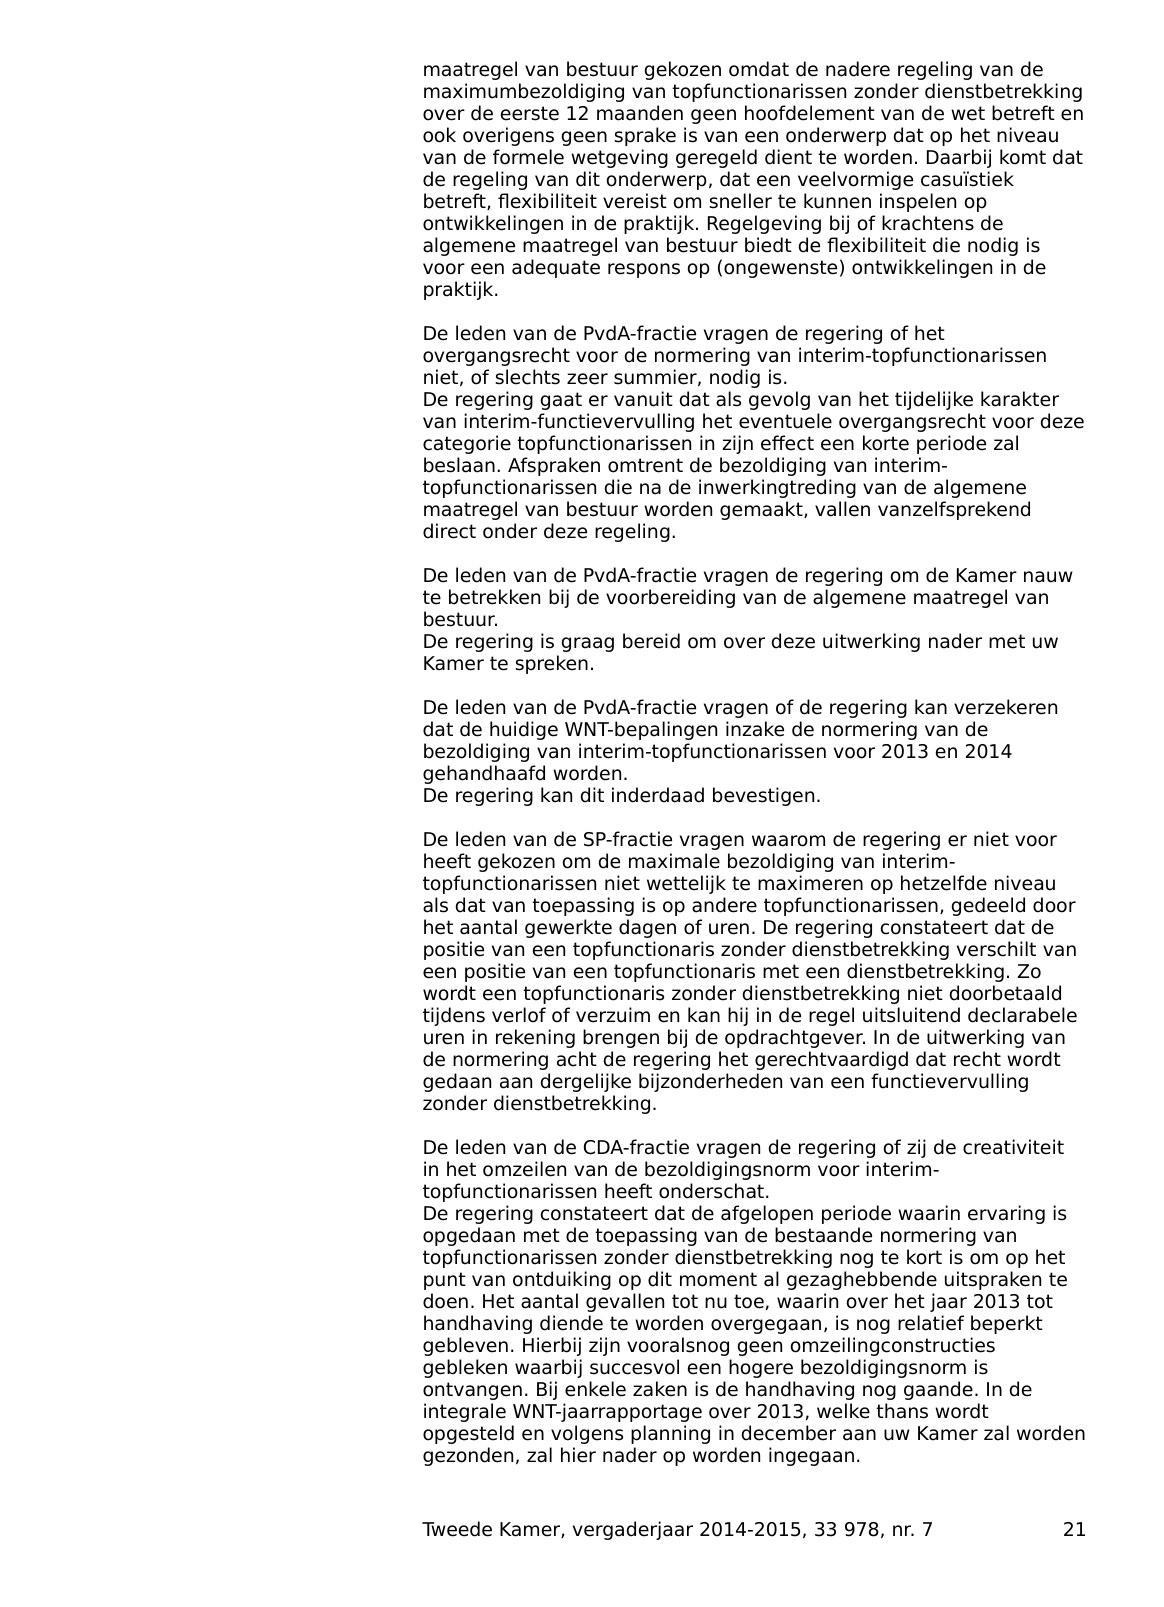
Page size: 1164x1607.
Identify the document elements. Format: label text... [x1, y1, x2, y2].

text De regering kan dit inderdaad bevestigen. [422, 785, 1087, 807]
text De regering gaat er vanuit dat als gevolg van het tijdelijke karakter van interim-functievervulling het eventuele overgangsrecht voor deze categorie topfunctionarissen in zijn effect een korte periode zal beslaan. Afspraken omtrent de bezoldiging van interim-topfunctionarissen die na de inwerkingtreding van de algemene maatregel van bestuur worden gemaakt, vallen vanzelfsprekend direct onder deze regeling. [422, 389, 1087, 543]
text De leden van de PvdA-fractie vragen of de regering kan verzekeren dat de huidige WNT-bepalingen inzake de normering van de bezoldiging van interim-topfunctionarissen voor 2013 en 2014 gehandhaafd worden. [422, 697, 1087, 785]
text De regering is graag bereid om over deze uitwerking nader met uw Kamer te spreken. [422, 631, 1087, 675]
text maatregel van bestuur gekozen omdat de nadere regeling van de maximumbezoldiging van topfunctionarissen zonder dienstbetrekking over de eerste 12 maanden geen hoofdelement van de wet betreft en ook overigens geen sprake is van een onderwerp dat op het niveau van de formele wetgeving geregeld dient te worden. Daarbij komt dat de regeling van dit onderwerp, dat een veelvormige casuïstiek betreft, flexibiliteit vereist om sneller te kunnen inspelen op ontwikkelingen in de praktijk. Regelgeving bij of krachtens de algemene maatregel van bestuur biedt de flexibiliteit die nodig is voor een adequate respons op (ongewenste) ontwikkelingen in de praktijk. [422, 59, 1087, 301]
text De leden van de PvdA-fractie vragen de regering om de Kamer nauw te betrekken bij de voorbereiding van de algemene maatregel van bestuur. [422, 565, 1087, 631]
text De leden van de CDA-fractie vragen de regering of zij de creativiteit in het omzeilen van de bezoldigingsnorm voor interim-topfunctionarissen heeft onderschat. [422, 1137, 1087, 1203]
text De leden van de PvdA-fractie vragen de regering of het overgangsrecht voor de normering van interim-topfunctionarissen niet, of slechts zeer summier, nodig is. [422, 323, 1087, 389]
text De leden van de SP-fractie vragen waarom de regering er niet voor heeft gekozen om de maximale bezoldiging van interim-topfunctionarissen niet wettelijk te maximeren op hetzelfde niveau als dat van toepassing is op andere topfunctionarissen, gedeeld door het aantal gewerkte dagen of uren. De regering constateert dat de positie van een topfunctionaris zonder dienstbetrekking verschilt van een positie van een topfunctionaris met een dienstbetrekking. Zo wordt een topfunctionaris zonder dienstbetrekking niet doorbetaald tijdens verlof of verzuim en kan hij in de regel uitsluitend declarabele uren in rekening brengen bij de opdrachtgever. In de uitwerking van de normering acht de regering het gerechtvaardigd dat recht wordt gedaan aan dergelijke bijzonderheden van een functievervulling zonder dienstbetrekking. [422, 829, 1087, 1115]
text De regering constateert dat de afgelopen periode waarin ervaring is opgedaan met de toepassing van de bestaande normering van topfunctionarissen zonder dienstbetrekking nog te kort is om op het punt van ontduiking op dit moment al gezaghebbende uitspraken te doen. Het aantal gevallen tot nu toe, waarin over het jaar 2013 tot handhaving diende te worden overgegaan, is nog relatief beperkt gebleven. Hierbij zijn vooralsnog geen omzeilingconstructies gebleken waarbij succesvol een hogere bezoldigingsnorm is ontvangen. Bij enkele zaken is de handhaving nog gaande. In de integrale WNT-jaarrapportage over 2013, welke thans wordt opgesteld en volgens planning in december aan uw Kamer zal worden gezonden, zal hier nader op worden ingegaan. [422, 1203, 1087, 1467]
